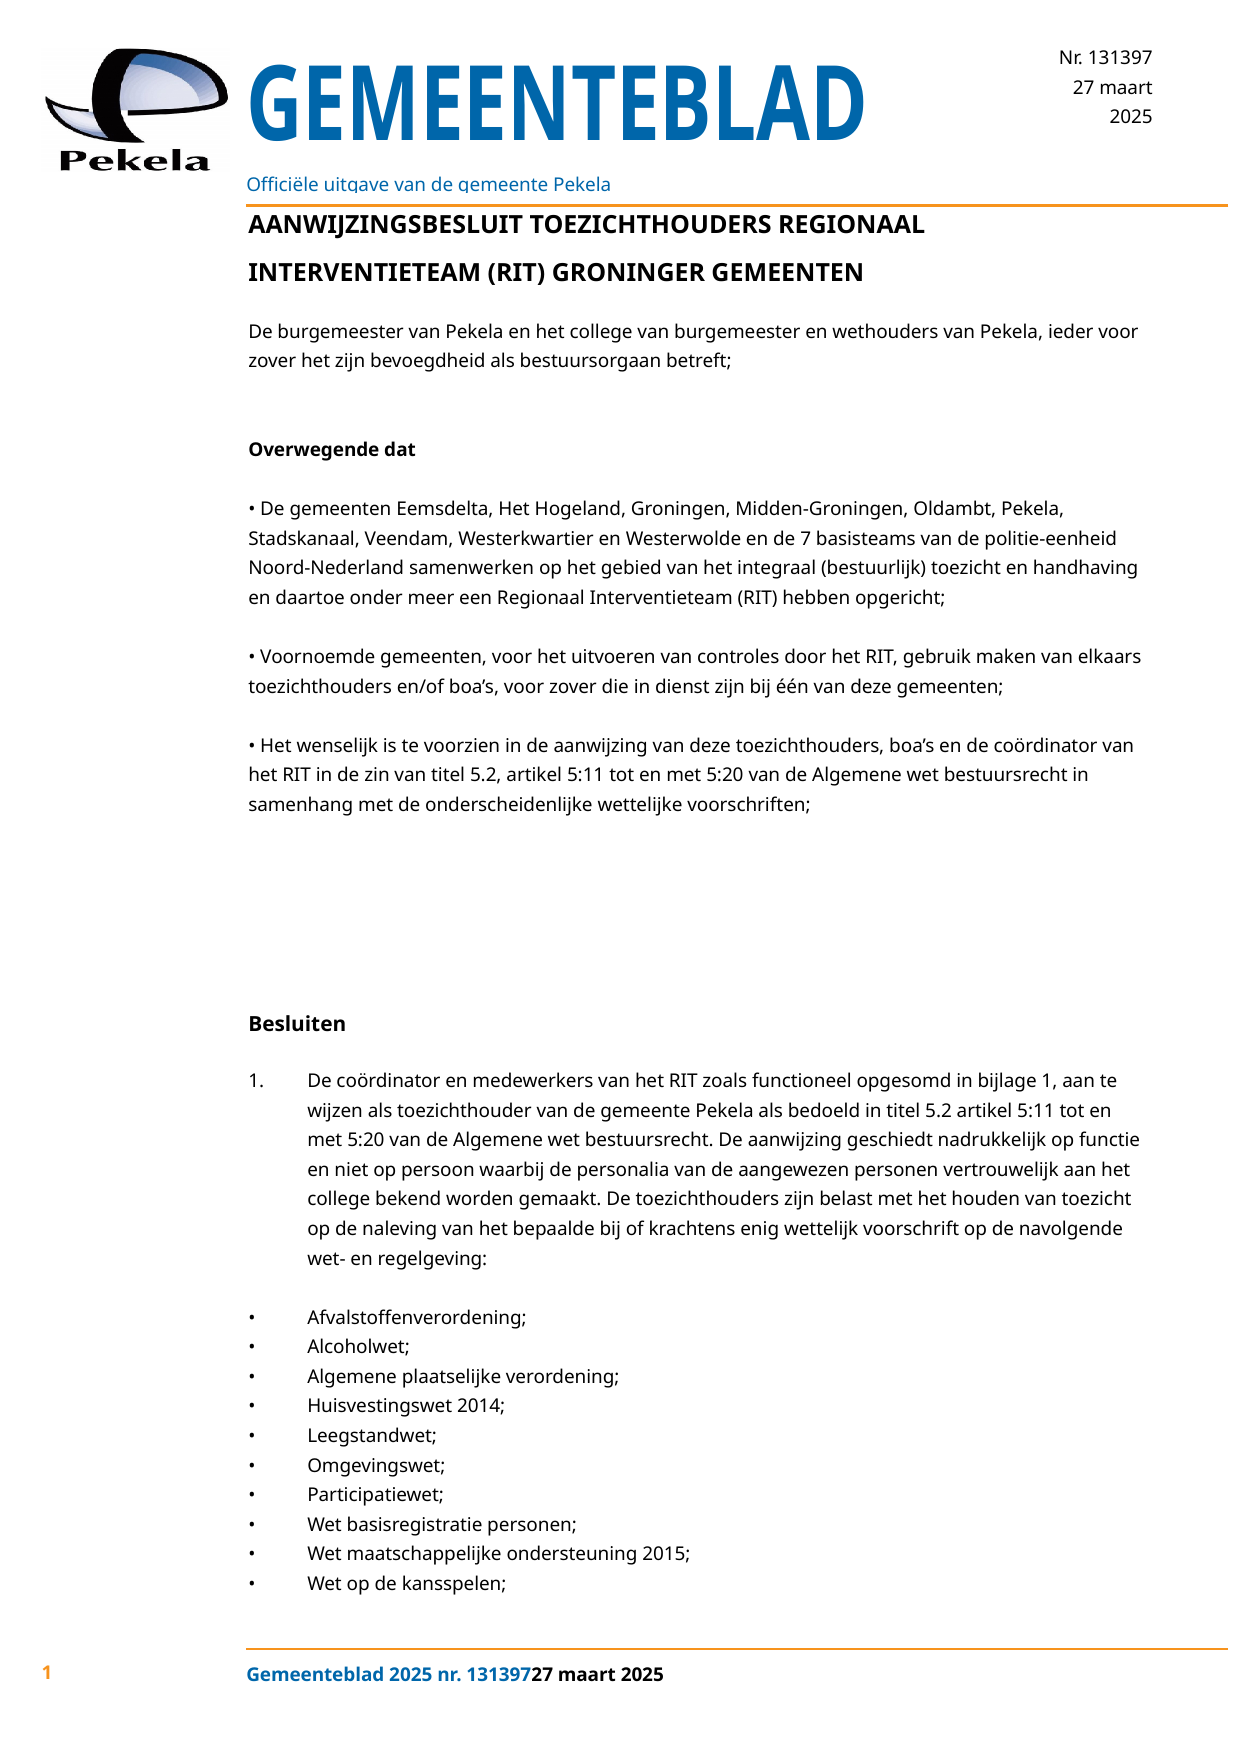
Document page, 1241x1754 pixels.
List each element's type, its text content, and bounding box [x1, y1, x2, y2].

text • De gemeenten Eemsdelta, Het Hogeland, Groningen, Midden-Groningen, Oldambt, Pekela, Stadskanaal, Veendam, Westerkwartier en Westerwolde en de 7 basisteams van de politie-eenheid Noord-Nederland samenwerken op het gebied van het integraal (bestuurlijk) toezicht en handhaving en daartoe onder meer een Regionaal Interventieteam (RIT) hebben opgericht; [248, 495, 1152, 610]
list Leegstandwet; [248, 1422, 1152, 1448]
list Wet basisregistratie personen; [248, 1511, 1152, 1537]
text AANWIJZINGSBESLUIT TOEZICHTHOUDERS REGIONAAL INTERVENTIETEAM (RIT) GRONINGER GEMEENTEN [248, 207, 1152, 288]
text Besluiten [248, 1009, 1152, 1038]
list De coördinator en medewerkers van het RIT zoals functioneel opgesomd in bijlage 1, aan te wijzen als toezichthouder van de gemeente Pekela als bedoeld in titel 5.2 artikel 5:11 tot en met 5:20 van de Algemene wet bestuursrecht. De aanwijzing geschiedt nadrukkelijk op functie en niet op persoon waarbij de personalia van de aangewezen personen vertrouwelijk aan het college bekend worden gemaakt. De toezichthouders zijn belast met het houden van toezicht op de naleving van het bepaalde bij of krachtens enig wettelijk voorschrift op de navolgende wet- en regelgeving: [248, 1067, 1152, 1271]
text De burgemeester van Pekela en het college van burgemeester en wethouders van Pekela, ieder voor zover het zijn bevoegdheid als bestuursorgaan betreft; [248, 318, 1152, 373]
list Omgevingswet; [248, 1452, 1152, 1478]
list Algemene plaatselijke verordening; [248, 1363, 1152, 1389]
text Overwegende dat [248, 436, 1152, 462]
list Afvalstoffenverordening; [248, 1304, 1152, 1330]
text • Het wenselijk is te voorzien in de aanwijzing van deze toezichthouders, boa’s en de coördinator van het RIT in de zin van titel 5.2, artikel 5:11 tot en met 5:20 van de Algemene wet bestuursrecht in samenhang met de onderscheidenlijke wettelijke voorschriften; [248, 732, 1152, 817]
list Wet maatschappelijke ondersteuning 2015; [248, 1541, 1152, 1566]
list Alcoholwet; [248, 1333, 1152, 1359]
list Wet op de kansspelen; [248, 1570, 1152, 1596]
picture [41, 47, 231, 172]
list Participatiewet; [248, 1481, 1152, 1507]
list Huisvestingswet 2014; [248, 1393, 1152, 1418]
text • Voornoemde gemeenten, voor het uitvoeren van controles door het RIT, gebruik maken van elkaars toezichthouders en/of boa’s, voor zover die in dienst zijn bij één van deze gemeenten; [248, 643, 1152, 699]
